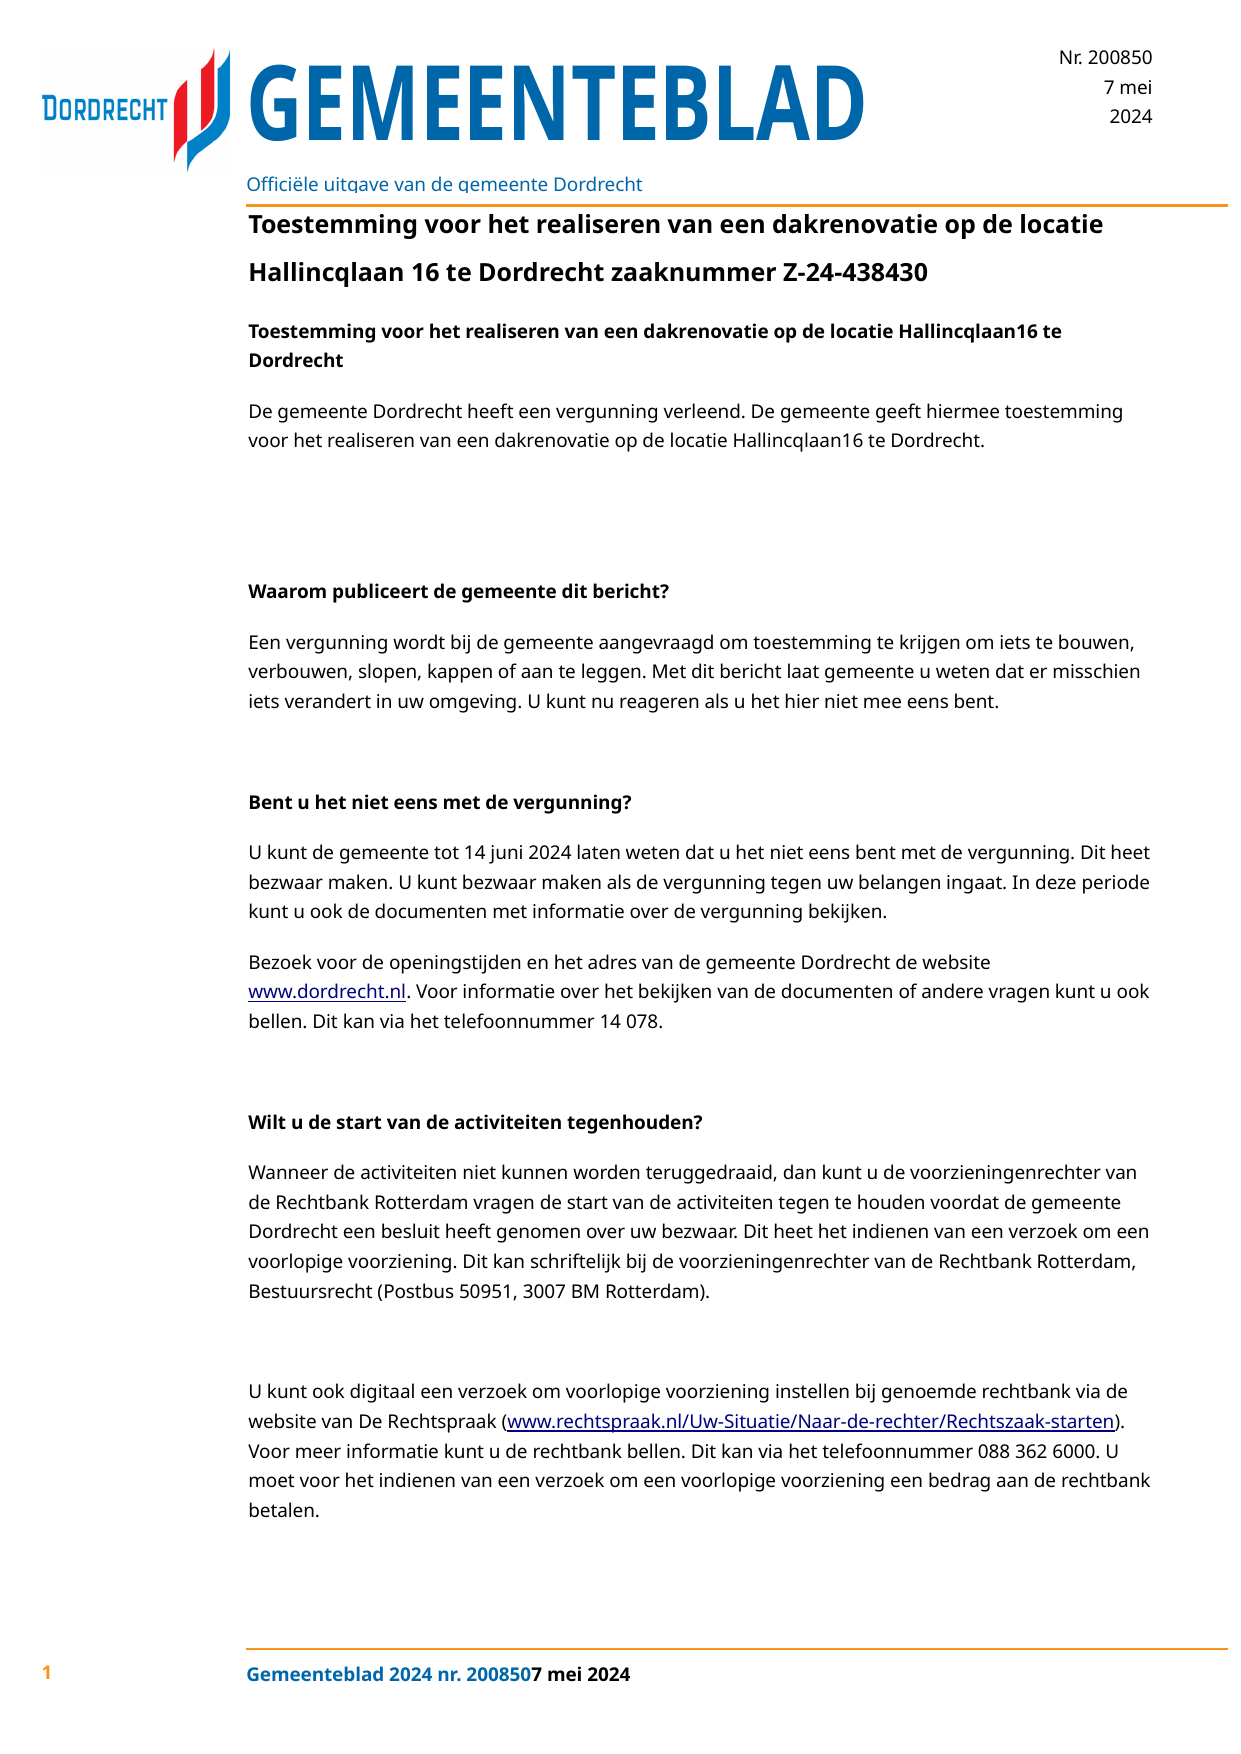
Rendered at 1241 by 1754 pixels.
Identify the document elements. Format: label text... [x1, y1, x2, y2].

text Toestemming voor het realiseren van een dakrenovatie op de locatie Hallincqlaan16 te Dordrecht [248, 318, 1152, 373]
text Bent u het niet eens met de vergunning? [248, 789, 1152, 815]
text Wanneer de activiteiten niet kunnen worden teruggedraaid, dan kunt u de voorzieningenrechter van de Rechtbank Rotterdam vragen de start van de activiteiten tegen te houden voordat de gemeente Dordrecht een besluit heeft genomen over uw bezwaar. Dit heet het indienen van een verzoek om een voorlopige voorziening. Dit kan schriftelijk bij de voorzieningenrechter van de Rechtbank Rotterdam, Bestuursrecht (Postbus 50951, 3007 BM Rotterdam). [248, 1159, 1152, 1304]
text Een vergunning wordt bij de gemeente aangevraagd om toestemming te krijgen om iets te bouwen, verbouwen, slopen, kappen of aan te leggen. Met dit bericht laat gemeente u weten dat er misschien iets verandert in uw omgeving. U kunt nu reageren als u het hier niet mee eens bent. [248, 629, 1152, 714]
text Wilt u de start van de activiteiten tegenhouden? [248, 1109, 1152, 1135]
text U kunt de gemeente tot 14 juni 2024 laten weten dat u het niet eens bent met de vergunning. Dit heet bezwaar maken. U kunt bezwaar maken als de vergunning tegen uw belangen ingaat. In deze periode kunt u ook de documenten met informatie over de vergunning bekijken. [248, 839, 1152, 924]
text U kunt ook digitaal een verzoek om voorlopige voorziening instellen bij genoemde rechtbank via de website van De Rechtspraak (www.rechtspraak.nl/Uw-Situatie/Naar-de-rechter/Rechtszaak-starten). Voor meer informatie kunt u de rechtbank bellen. Dit kan via het telefoonnummer 088 362 6000. U moet voor het indienen van een verzoek om een voorlopige voorziening een bedrag aan de rechtbank betalen. [248, 1379, 1152, 1523]
text De gemeente Dordrecht heeft een vergunning verleend. De gemeente geeft hiermee toestemming voor het realiseren van een dakrenovatie op de locatie Hallincqlaan16 te Dordrecht. [248, 398, 1152, 453]
text Waarom publiceert de gemeente dit bericht? [248, 579, 1152, 604]
text Toestemming voor het realiseren van een dakrenovatie op de locatie Hallincqlaan 16 te Dordrecht zaaknummer Z-24-438430 [248, 207, 1152, 288]
picture [41, 47, 231, 172]
text Bezoek voor de openingstijden en het adres van de gemeente Dordrecht de website www.dordrecht.nl. Voor informatie over het bekijken van de documenten of andere vragen kunt u ook bellen. Dit kan via het telefoonnummer 14 078. [248, 949, 1152, 1034]
